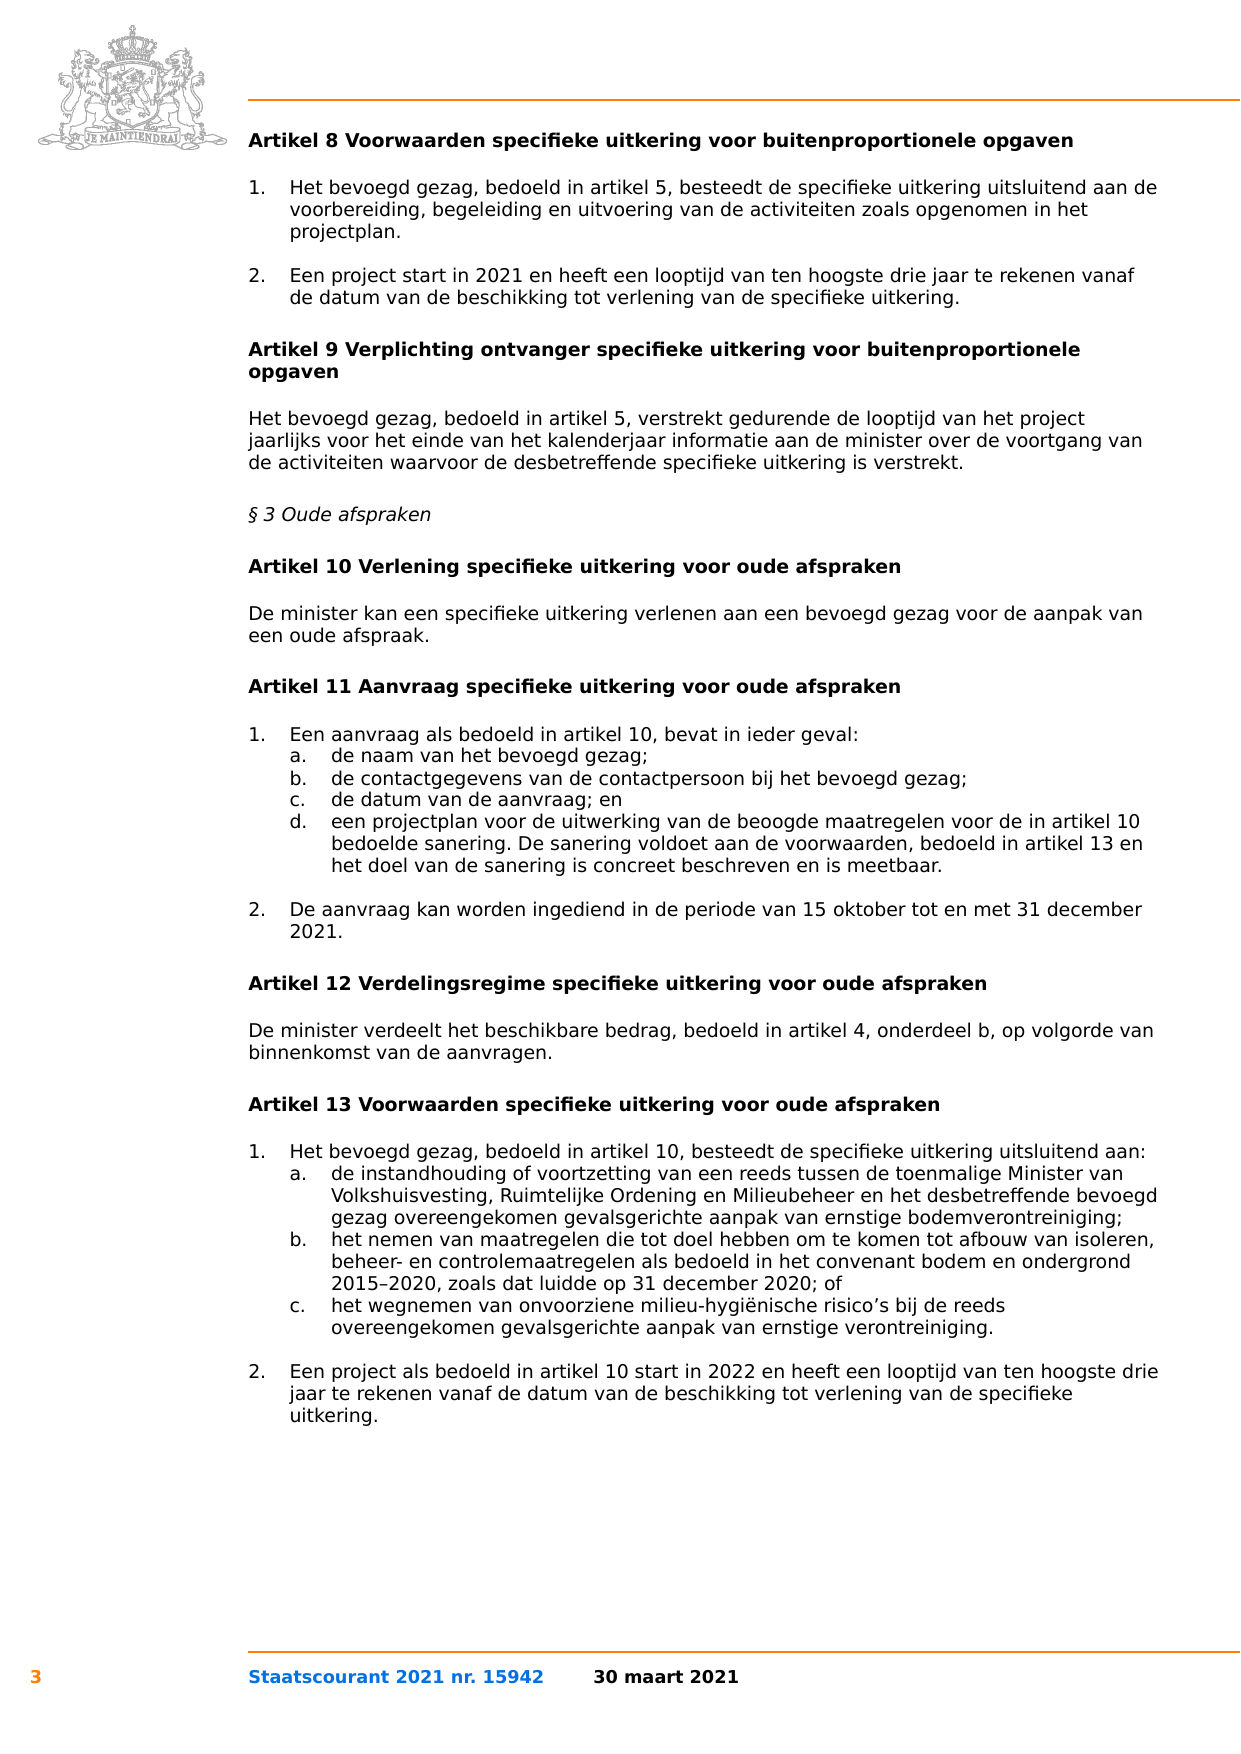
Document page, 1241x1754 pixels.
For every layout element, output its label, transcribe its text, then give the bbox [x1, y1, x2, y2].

text 1. Het bevoegd gezag, bedoeld in artikel 10, besteedt de specifieke uitkering uitsluitend aan: [248, 1141, 1163, 1163]
subtitle Artikel 12 Verdelingsregime specifieke uitkering voor oude afspraken [248, 973, 1163, 995]
text 1. Het bevoegd gezag, bedoeld in artikel 5, besteedt de specifieke uitkering uitsluitend aan de voorbereiding, begeleiding en uitvoering van de activiteiten zoals opgenomen in het projectplan. [248, 177, 1163, 243]
text De minister verdeelt het beschikbare bedrag, bedoeld in artikel 4, onderdeel b, op volgorde van binnenkomst van de aanvragen. [248, 1020, 1163, 1064]
subtitle § 3 Oude afspraken [248, 503, 1163, 526]
text a. de naam van het bevoegd gezag; [289, 745, 1163, 767]
picture [38, 25, 227, 150]
text 2. Een project als bedoeld in artikel 10 start in 2022 en heeft een looptijd van ten hoogste drie jaar te rekenen vanaf de datum van de beschikking tot verlening van de specifieke uitkering. [248, 1361, 1163, 1427]
text 2. Een project start in 2021 en heeft een looptijd van ten hoogste drie jaar te rekenen vanaf de datum van de beschikking tot verlening van de specifieke uitkering. [248, 265, 1163, 309]
subtitle Artikel 9 Verplichting ontvanger specifieke uitkering voor buitenproportionele opgaven [248, 339, 1163, 383]
text Het bevoegd gezag, bedoeld in artikel 5, verstrekt gedurende de looptijd van het project jaarlijks voor het einde van het kalenderjaar informatie aan de minister over de voortgang van de activiteiten waarvoor de desbetreffende specifieke uitkering is verstrekt. [248, 408, 1163, 473]
text d. een projectplan voor de uitwerking van de beoogde maatregelen voor de in artikel 10 bedoelde sanering. De sanering voldoet aan de voorwaarden, bedoeld in artikel 13 en het doel van de sanering is concreet beschreven en is meetbaar. [289, 811, 1163, 877]
text b. het nemen van maatregelen die tot doel hebben om te komen tot afbouw van isoleren, beheer- en controlemaatregelen als bedoeld in het convenant bodem en ondergrond 2015–2020, zoals dat luidde op 31 december 2020; of [289, 1229, 1163, 1295]
text De minister kan een specifieke uitkering verlenen aan een bevoegd gezag voor de aanpak van een oude afspraak. [248, 602, 1163, 646]
subtitle Artikel 11 Aanvraag specifieke uitkering voor oude afspraken [248, 676, 1163, 698]
text c. het wegnemen van onvoorziene milieu-hygiënische risico’s bij de reeds overeengekomen gevalsgerichte aanpak van ernstige verontreiniging. [289, 1295, 1163, 1339]
text b. de contactgegevens van de contactpersoon bij het bevoegd gezag; [289, 767, 1163, 789]
text 1. Een aanvraag als bedoeld in artikel 10, bevat in ieder geval: [248, 723, 1163, 745]
subtitle Artikel 10 Verlening specifieke uitkering voor oude afspraken [248, 556, 1163, 577]
subtitle Artikel 13 Voorwaarden specifieke uitkering voor oude afspraken [248, 1094, 1163, 1116]
text c. de datum van de aanvraag; en [289, 789, 1163, 811]
text 2. De aanvraag kan worden ingediend in de periode van 15 oktober tot en met 31 december 2021. [248, 899, 1163, 943]
subtitle Artikel 8 Voorwaarden specifieke uitkering voor buitenproportionele opgaven [248, 130, 1163, 152]
text a. de instandhouding of voortzetting van een reeds tussen de toenmalige Minister van Volkshuisvesting, Ruimtelijke Ordening en Milieubeheer en het desbetreffende bevoegd gezag overeengekomen gevalsgerichte aanpak van ernstige bodemverontreiniging; [289, 1163, 1163, 1229]
